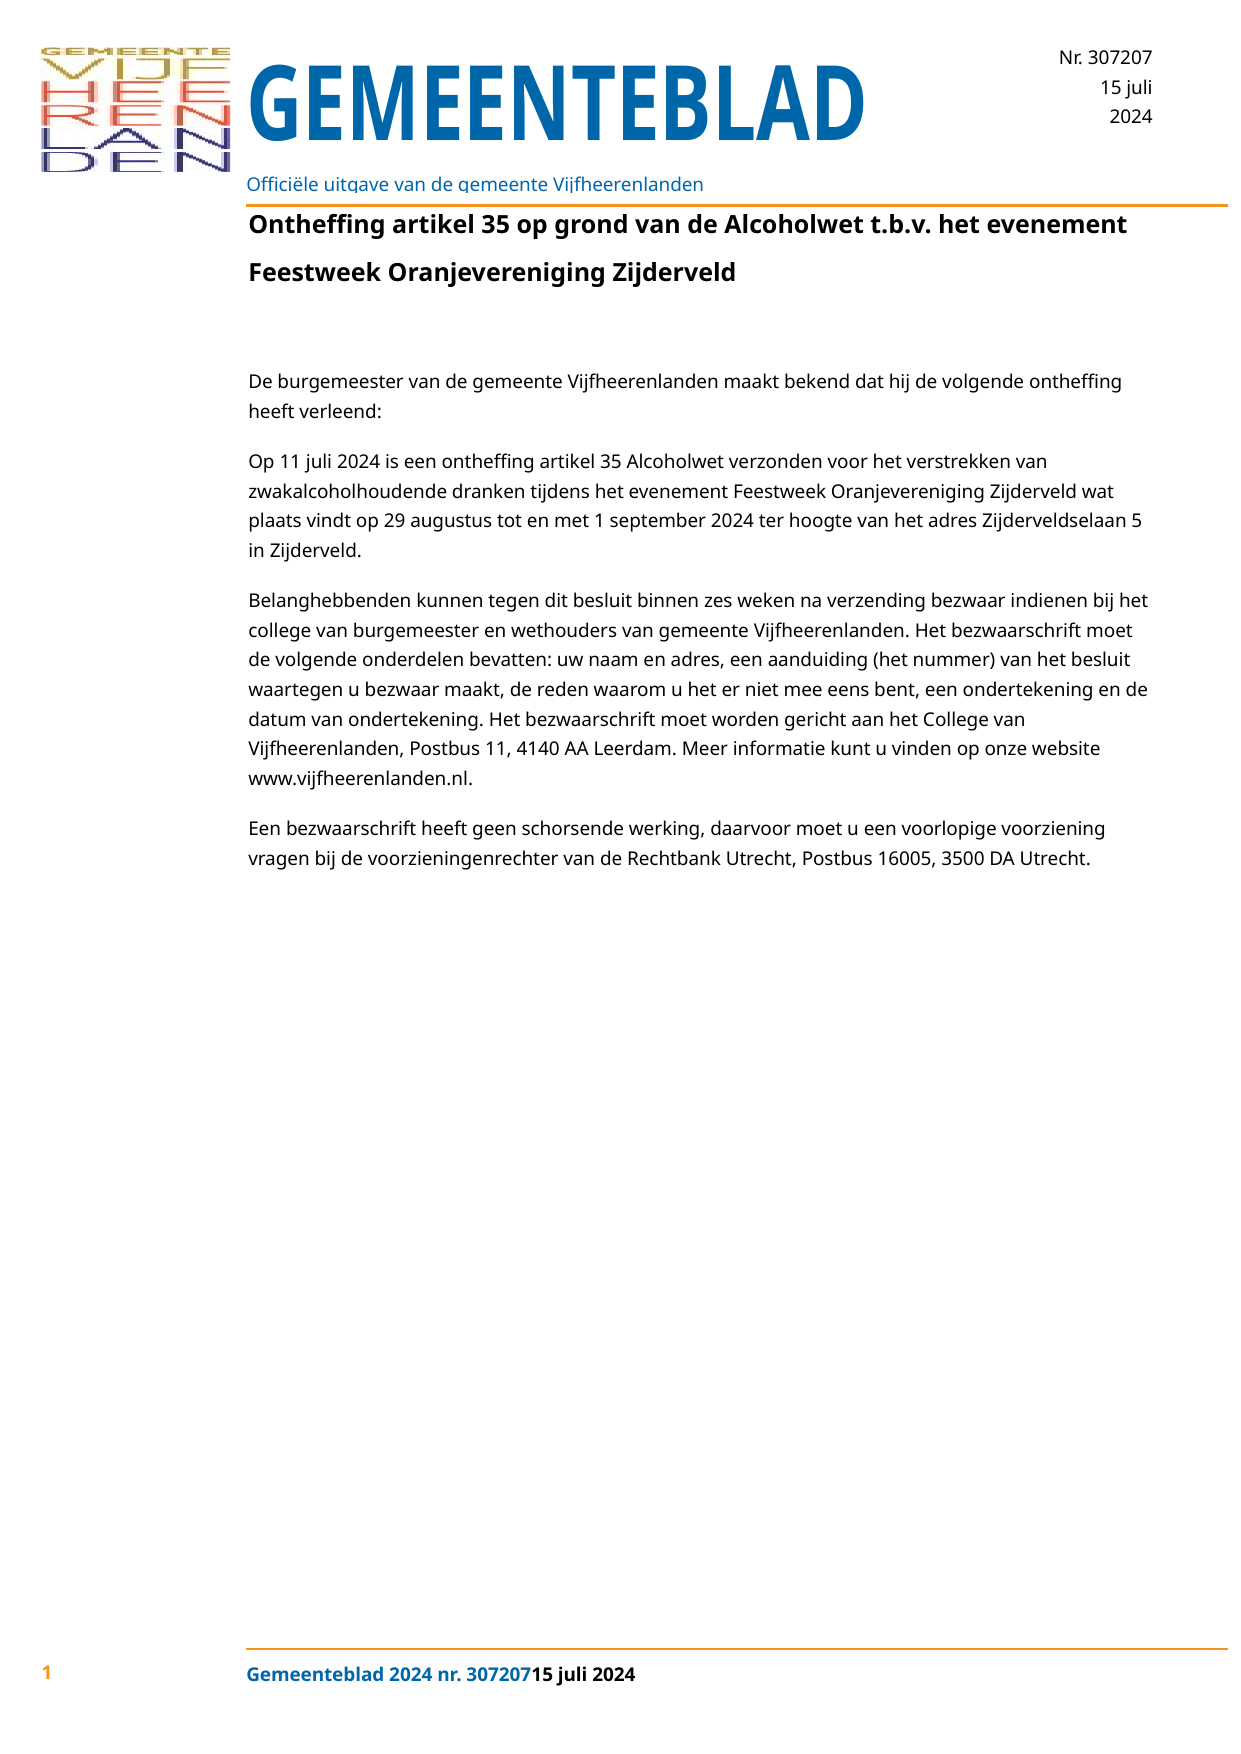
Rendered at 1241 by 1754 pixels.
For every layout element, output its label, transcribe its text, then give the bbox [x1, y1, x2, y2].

picture [41, 47, 231, 172]
text Een bezwaarschrift heeft geen schorsende werking, daarvoor moet u een voorlopige voorziening vragen bij de voorzieningenrechter van de Rechtbank Utrecht, Postbus 16005, 3500 DA Utrecht. [248, 815, 1152, 871]
text Belanghebbenden kunnen tegen dit besluit binnen zes weken na verzending bezwaar indienen bij het college van burgemeester en wethouders van gemeente Vijfheerenlanden. Het bezwaarschrift moet de volgende onderdelen bevatten: uw naam en adres, een aanduiding (het nummer) van het besluit waartegen u bezwaar maakt, de reden waarom u het er niet mee eens bent, een ondertekening en de datum van ondertekening. Het bezwaarschrift moet worden gericht aan het College van Vijfheerenlanden, Postbus 11, 4140 AA Leerdam. Meer informatie kunt u vinden op onze website www.vijfheerenlanden.nl. [248, 587, 1152, 791]
text De burgemeester van de gemeente Vijfheerenlanden maakt bekend dat hij de volgende ontheffing heeft verleend: [248, 368, 1152, 424]
text Op 11 juli 2024 is een ontheffing artikel 35 Alcoholwet verzonden voor het verstrekken van zwakalcoholhoudende dranken tijdens het evenement Feestweek Oranjevereniging Zijderveld wat plaats vindt op 29 augustus tot en met 1 september 2024 ter hoogte van het adres Zijderveldselaan 5 in Zijderveld. [248, 448, 1152, 563]
text Ontheffing artikel 35 op grond van de Alcoholwet t.b.v. het evenement Feestweek Oranjevereniging Zijderveld [248, 207, 1152, 288]
